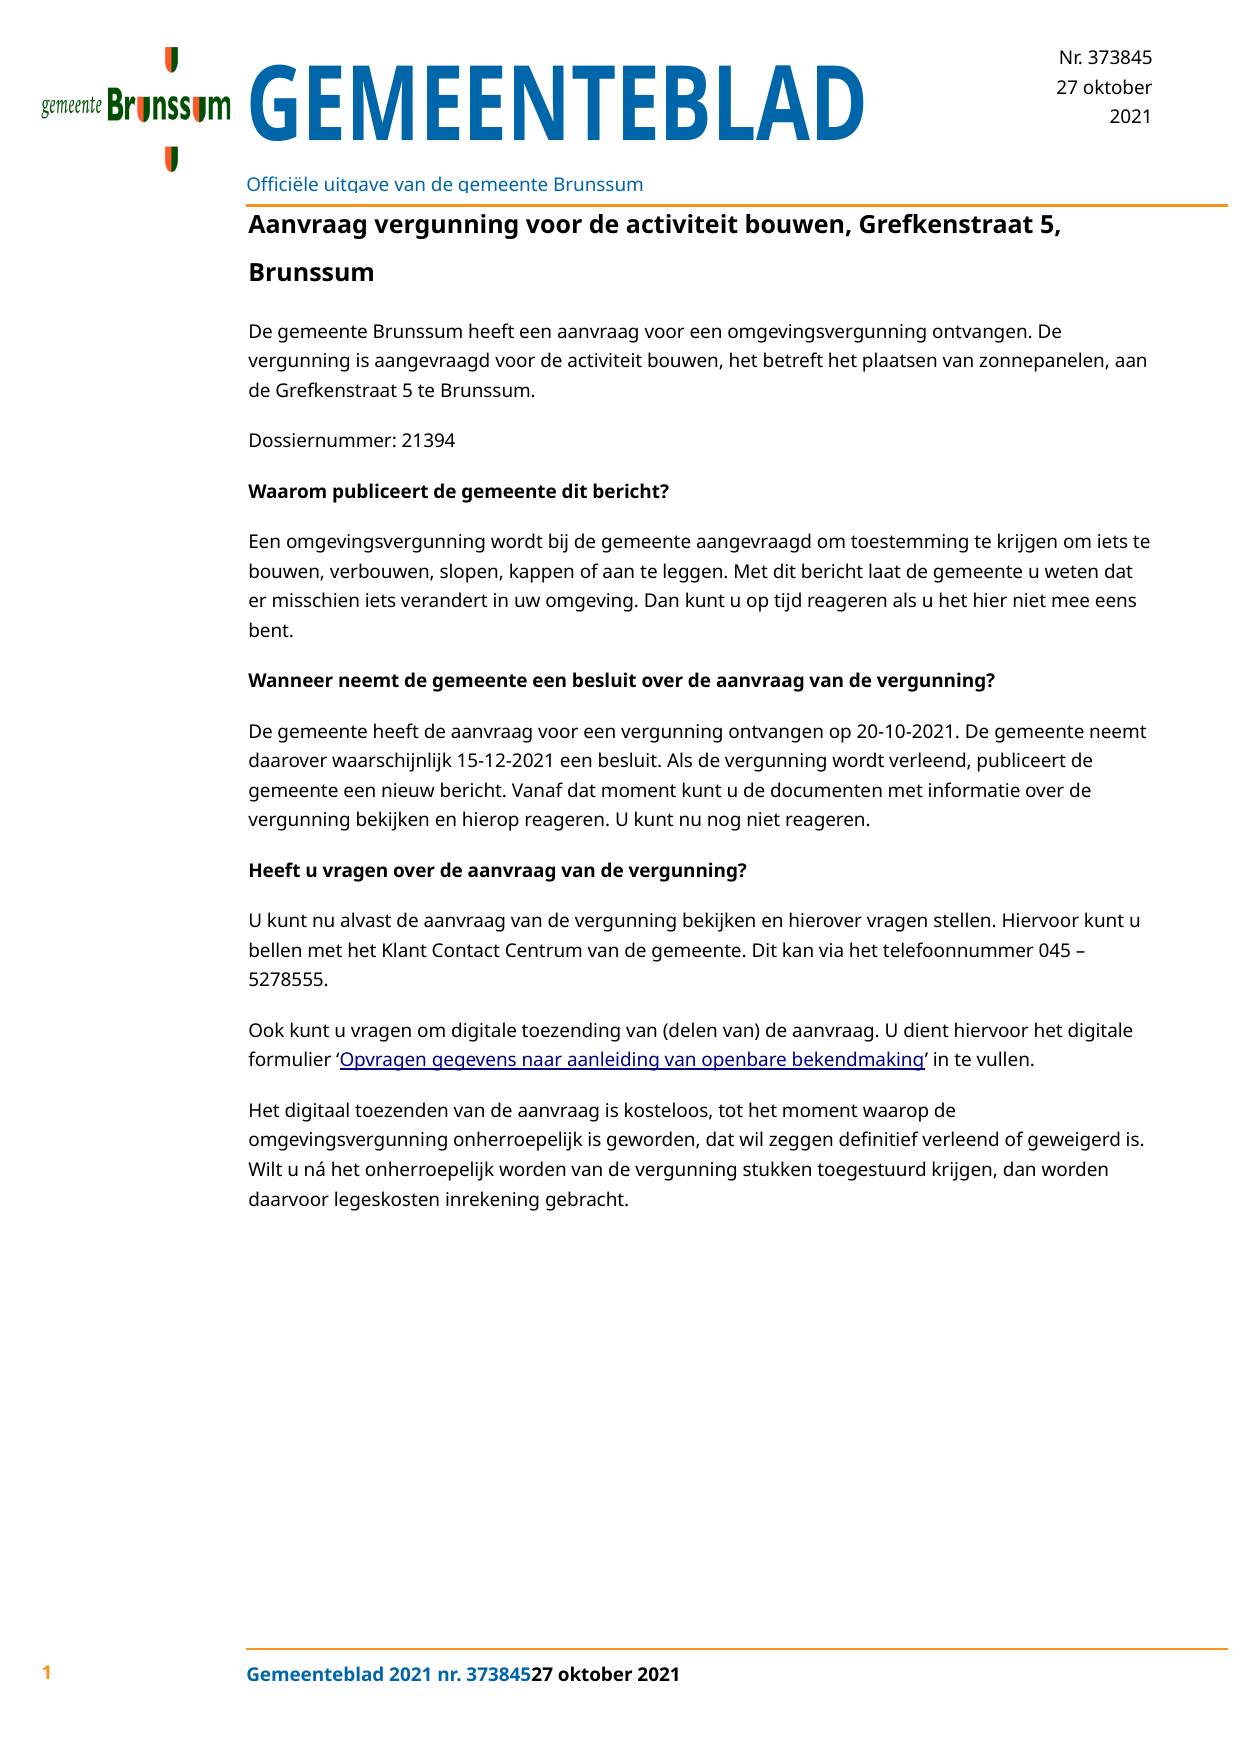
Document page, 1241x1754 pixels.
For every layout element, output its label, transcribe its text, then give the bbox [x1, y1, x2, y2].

text Ook kunt u vragen om digitale toezending van (delen van) de aanvraag. U dient hiervoor het digitale formulier ‘Opvragen gegevens naar aanleiding van openbare bekendmaking’ in te vullen. [248, 1017, 1152, 1072]
text Een omgevingsvergunning wordt bij de gemeente aangevraagd om toestemming te krijgen om iets te bouwen, verbouwen, slopen, kappen of aan te leggen. Met dit bericht laat de gemeente u weten dat er misschien iets verandert in uw omgeving. Dan kunt u op tijd reageren als u het hier niet mee eens bent. [248, 528, 1152, 643]
text Wanneer neemt de gemeente een besluit over de aanvraag van de vergunning? [248, 667, 1152, 693]
picture [41, 47, 231, 172]
text Dossiernummer: 21394 [248, 427, 1152, 453]
text De gemeente heeft de aanvraag voor een vergunning ontvangen op 20-10-2021. De gemeente neemt daarover waarschijnlijk 15-12-2021 een besluit. Als de vergunning wordt verleend, publiceert de gemeente een nieuw bericht. Vanaf dat moment kunt u de documenten met informatie over de vergunning bekijken en hierop reageren. U kunt nu nog niet reageren. [248, 718, 1152, 832]
text Aanvraag vergunning voor de activiteit bouwen, Grefkenstraat 5, Brunssum [248, 207, 1152, 288]
text Het digitaal toezenden van de aanvraag is kosteloos, tot het moment waarop de omgevingsvergunning onherroepelijk is geworden, dat wil zeggen definitief verleend of geweigerd is. Wilt u ná het onherroepelijk worden van de vergunning stukken toegestuurd krijgen, dan worden daarvoor legeskosten inrekening gebracht. [248, 1097, 1152, 1212]
text U kunt nu alvast de aanvraag van de vergunning bekijken en hierover vragen stellen. Hiervoor kunt u bellen met het Klant Contact Centrum van de gemeente. Dit kan via het telefoonnummer 045 – 5278555. [248, 907, 1152, 992]
text Waarom publiceert de gemeente dit bericht? [248, 478, 1152, 504]
text De gemeente Brunssum heeft een aanvraag voor een omgevingsvergunning ontvangen. De vergunning is aangevraagd voor de activiteit bouwen, het betreft het plaatsen van zonnepanelen, aan de Grefkenstraat 5 te Brunssum. [248, 318, 1152, 403]
text Heeft u vragen over de aanvraag van de vergunning? [248, 857, 1152, 883]
